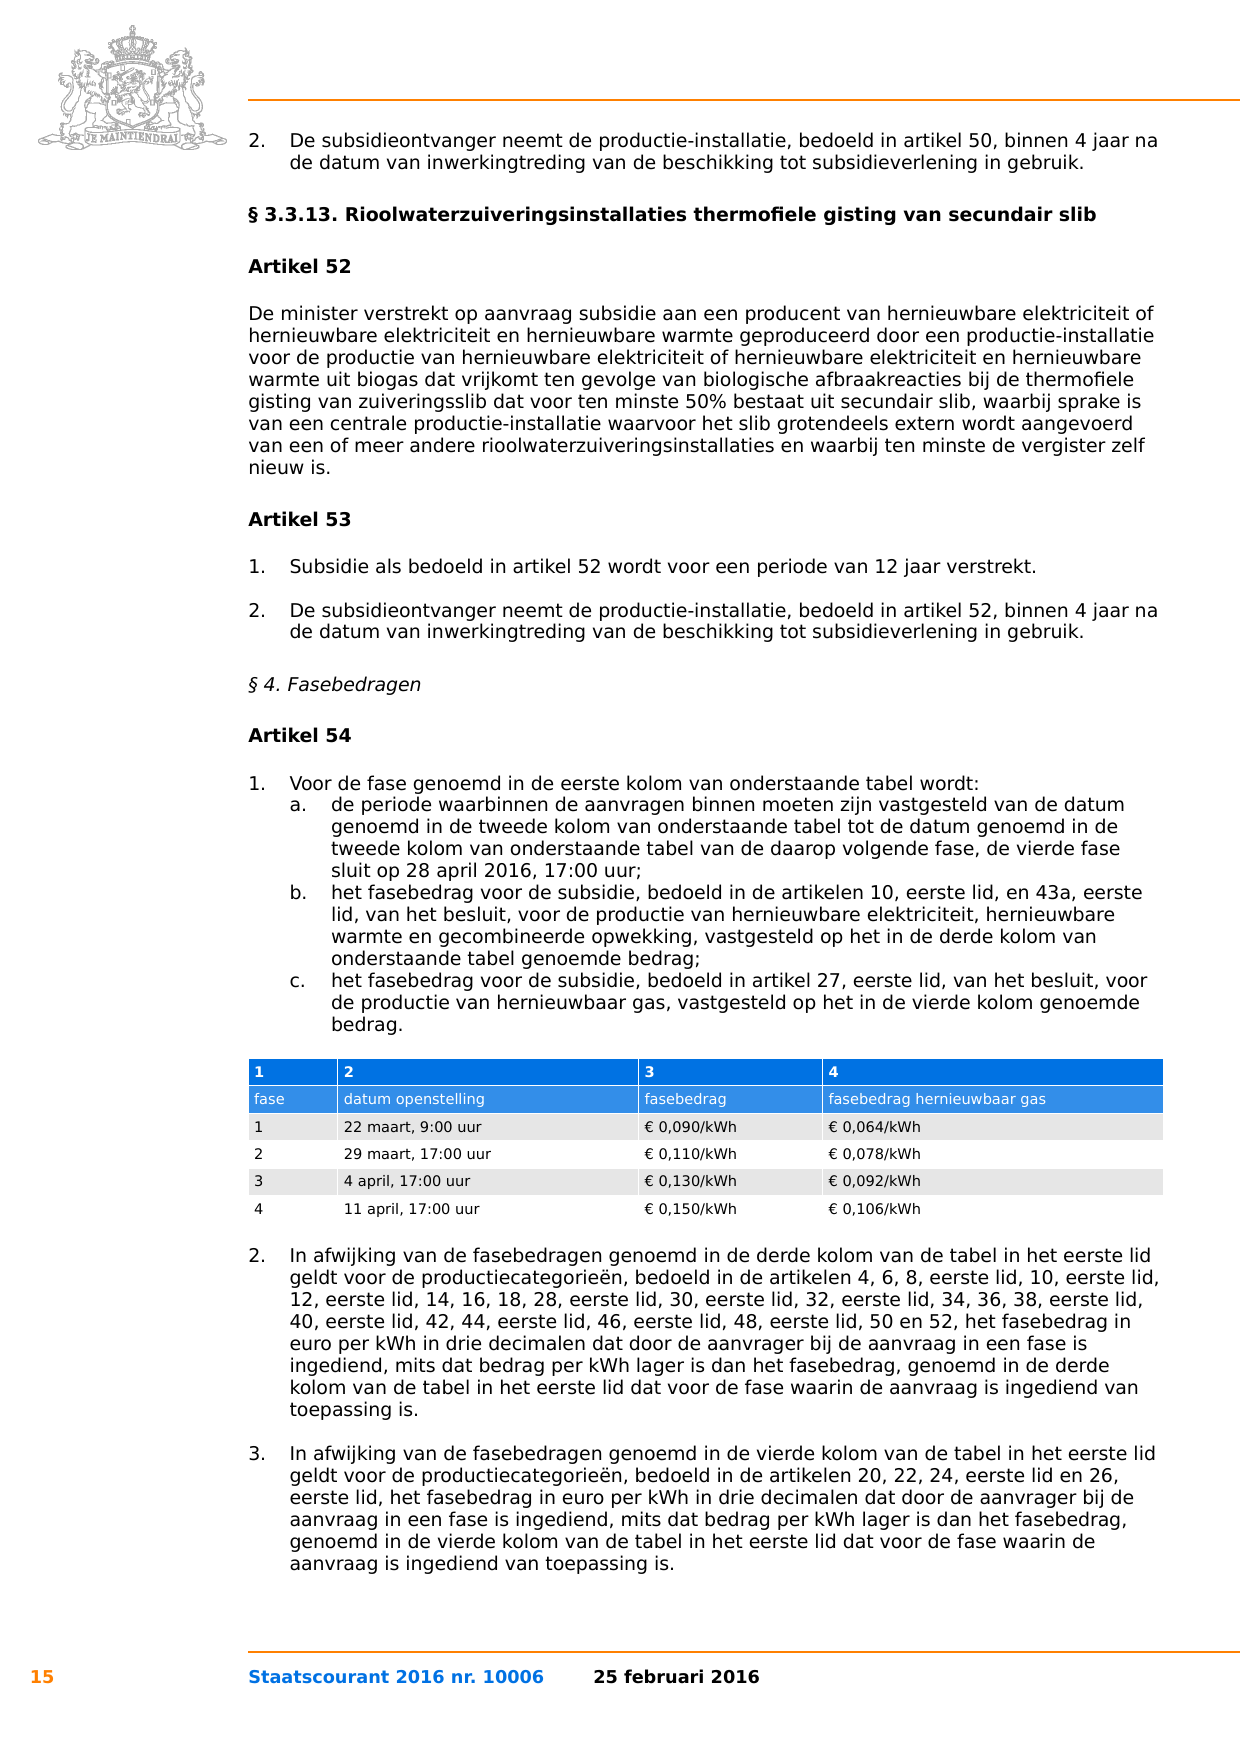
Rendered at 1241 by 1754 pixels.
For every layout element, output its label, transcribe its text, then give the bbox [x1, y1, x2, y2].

table_cell 29 maart, 17:00 uur [338, 1141, 638, 1168]
subtitle Artikel 52 [248, 256, 1163, 278]
table_cell € 0,130/kWh [639, 1169, 822, 1195]
text 2. In afwijking van de fasebedragen genoemd in de derde kolom van de tabel in het eerste lid geldt voor de productiecategorieën, bedoeld in de artikelen 4, 6, 8, eerste lid, 10, eerste lid, 12, eerste lid, 14, 16, 18, 28, eerste lid, 30, eerste lid, 32, eerste lid, 34, 36, 38, eerste lid, 40, eerste lid, 42, 44, eerste lid, 46, eerste lid, 48, eerste lid, 50 en 52, het fasebedrag in euro per kWh in drie decimalen dat door de aanvrager bij de aanvraag in een fase is ingediend, mits dat bedrag per kWh lager is dan het fasebedrag, genoemd in de derde kolom van de tabel in het eerste lid dat voor de fase waarin de aanvraag is ingediend van toepassing is. [248, 1245, 1163, 1421]
table_cell fase [249, 1086, 337, 1113]
text a. de periode waarbinnen de aanvragen binnen moeten zijn vastgesteld van de datum genoemd in de tweede kolom van onderstaande tabel tot de datum genoemd in de tweede kolom van onderstaande tabel van de daarop volgende fase, de vierde fase sluit op 28 april 2016, 17:00 uur; [289, 794, 1163, 882]
table_cell € 0,110/kWh [639, 1141, 822, 1168]
table_header 4 [823, 1059, 1163, 1085]
table_cell fasebedrag hernieuwbaar gas [823, 1086, 1163, 1113]
table_cell 4 [249, 1196, 337, 1222]
table_cell 22 maart, 9:00 uur [338, 1114, 638, 1140]
picture [38, 25, 227, 150]
table_cell 4 april, 17:00 uur [338, 1169, 638, 1195]
table_cell € 0,092/kWh [823, 1169, 1163, 1195]
table_cell € 0,150/kWh [639, 1196, 822, 1222]
subtitle Artikel 54 [248, 725, 1163, 747]
text 2. De subsidieontvanger neemt de productie-installatie, bedoeld in artikel 52, binnen 4 jaar na de datum van inwerkingtreding van de beschikking tot subsidieverlening in gebruik. [248, 599, 1163, 643]
table_header 3 [639, 1059, 822, 1085]
table_cell € 0,090/kWh [639, 1114, 822, 1140]
subtitle § 3.3.13. Rioolwaterzuiveringsinstallaties thermofiele gisting van secundair slib [248, 204, 1163, 226]
subtitle Artikel 53 [248, 509, 1163, 531]
table_cell € 0,106/kWh [823, 1196, 1163, 1222]
subtitle § 4. Fasebedragen [248, 673, 1163, 695]
table_cell fasebedrag [639, 1086, 822, 1113]
text 1. Subsidie als bedoeld in artikel 52 wordt voor een periode van 12 jaar verstrekt. [248, 556, 1163, 578]
table_cell € 0,064/kWh [823, 1114, 1163, 1140]
text 1. Voor de fase genoemd in de eerste kolom van onderstaande tabel wordt: [248, 772, 1163, 794]
table_cell 2 [249, 1141, 337, 1168]
text De minister verstrekt op aanvraag subsidie aan een producent van hernieuwbare elektriciteit of hernieuwbare elektriciteit en hernieuwbare warmte geproduceerd door een productie-installatie voor de productie van hernieuwbare elektriciteit of hernieuwbare elektriciteit en hernieuwbare warmte uit biogas dat vrijkomt ten gevolge van biologische afbraakreacties bij de thermofiele gisting van zuiveringsslib dat voor ten minste 50% bestaat uit secundair slib, waarbij sprake is van een centrale productie-installatie waarvoor het slib grotendeels extern wordt aangevoerd van een of meer andere rioolwaterzuiveringsinstallaties en waarbij ten minste de vergister zelf nieuw is. [248, 303, 1163, 479]
table_cell 11 april, 17:00 uur [338, 1196, 638, 1222]
table_cell 3 [249, 1169, 337, 1195]
table_cell 1 [249, 1114, 337, 1140]
text 3. In afwijking van de fasebedragen genoemd in de vierde kolom van de tabel in het eerste lid geldt voor de productiecategorieën, bedoeld in de artikelen 20, 22, 24, eerste lid en 26, eerste lid, het fasebedrag in euro per kWh in drie decimalen dat door de aanvrager bij de aanvraag in een fase is ingediend, mits dat bedrag per kWh lager is dan het fasebedrag, genoemd in de vierde kolom van de tabel in het eerste lid dat voor de fase waarin de aanvraag is ingediend van toepassing is. [248, 1443, 1163, 1575]
table_cell € 0,078/kWh [823, 1141, 1163, 1168]
table_cell datum openstelling [338, 1086, 638, 1113]
text c. het fasebedrag voor de subsidie, bedoeld in artikel 27, eerste lid, van het besluit, voor de productie van hernieuwbaar gas, vastgesteld op het in de vierde kolom genoemde bedrag. [289, 970, 1163, 1036]
text 2. De subsidieontvanger neemt de productie-installatie, bedoeld in artikel 50, binnen 4 jaar na de datum van inwerkingtreding van de beschikking tot subsidieverlening in gebruik. [248, 130, 1163, 174]
text b. het fasebedrag voor de subsidie, bedoeld in de artikelen 10, eerste lid, en 43a, eerste lid, van het besluit, voor de productie van hernieuwbare elektriciteit, hernieuwbare warmte en gecombineerde opwekking, vastgesteld op het in de derde kolom van onderstaande tabel genoemde bedrag; [289, 882, 1163, 970]
table_header 1 [249, 1059, 337, 1085]
table_header 2 [338, 1059, 638, 1085]
